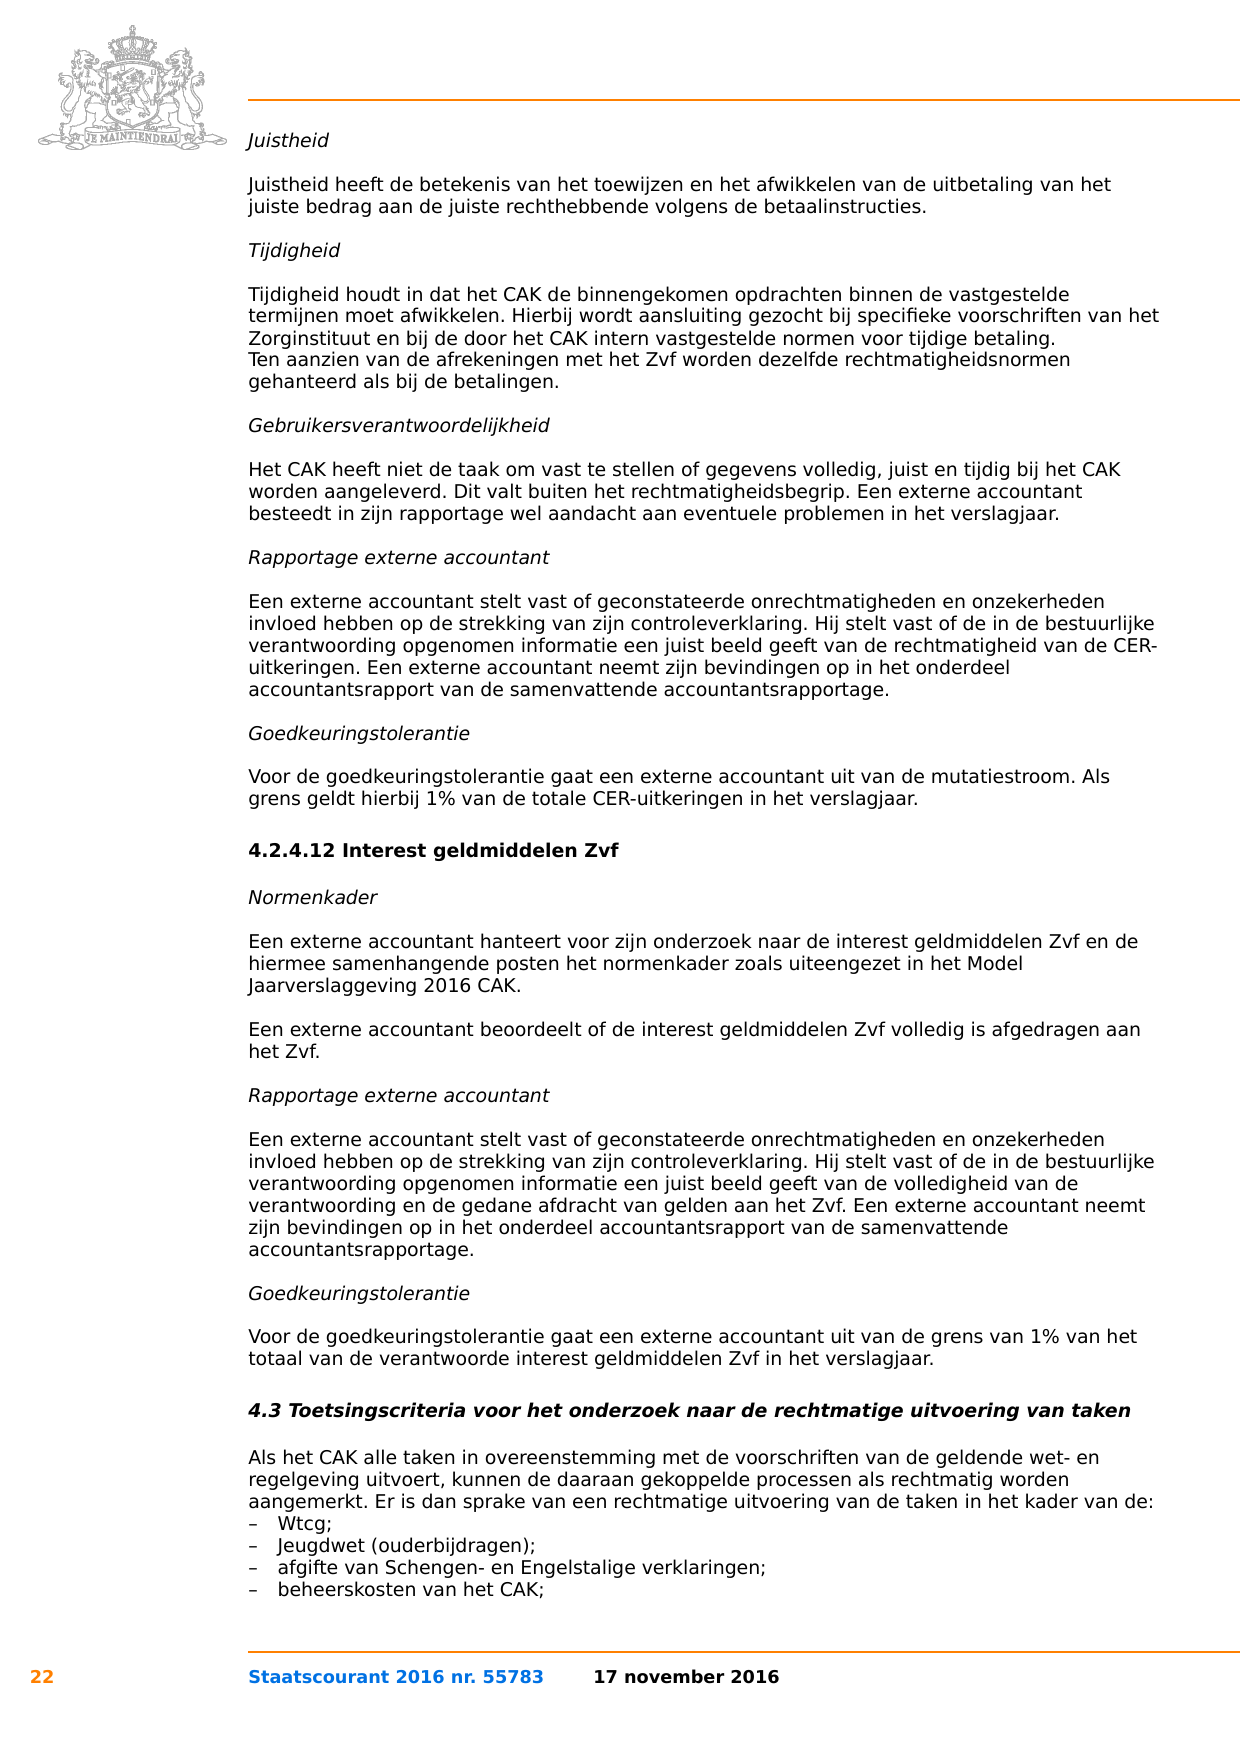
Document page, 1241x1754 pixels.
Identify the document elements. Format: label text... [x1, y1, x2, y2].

subtitle Goedkeuringstolerantie [248, 1282, 1163, 1304]
subtitle 4.2.4.12 Interest geldmiddelen Zvf [248, 840, 1163, 862]
subtitle Gebruikersverantwoordelijkheid [248, 415, 1163, 437]
text Een externe accountant hanteert voor zijn onderzoek naar de interest geldmiddelen Zvf en de hiermee samenhangende posten het normenkader zoals uiteengezet in het Model Jaarverslaggeving 2016 CAK. [248, 931, 1163, 997]
text Voor de goedkeuringstolerantie gaat een externe accountant uit van de grens van 1% van het totaal van de verantwoorde interest geldmiddelen Zvf in het verslagjaar. [248, 1326, 1163, 1370]
subtitle Tijdigheid [248, 239, 1163, 262]
text – afgifte van Schengen- en Engelstalige verklaringen; [248, 1557, 1163, 1579]
text Een externe accountant stelt vast of geconstateerde onrechtmatigheden en onzekerheden invloed hebben op de strekking van zijn controleverklaring. Hij stelt vast of de in de bestuurlijke verantwoording opgenomen informatie een juist beeld geeft van de volledigheid van de verantwoording en de gedane afdracht van gelden aan het Zvf. Een externe accountant neemt zijn bevindingen op in het onderdeel accountantsrapport van de samenvattende accountantsrapportage. [248, 1129, 1163, 1261]
text Als het CAK alle taken in overeenstemming met de voorschriften van de geldende wet- en regelgeving uitvoert, kunnen de daaraan gekoppelde processen als rechtmatig worden aangemerkt. Er is dan sprake van een rechtmatige uitvoering van de taken in het kader van de: [248, 1447, 1163, 1513]
text Ten aanzien van de afrekeningen met het Zvf worden dezelfde rechtmatigheidsnormen gehanteerd als bij de betalingen. [248, 349, 1163, 393]
text Een externe accountant stelt vast of geconstateerde onrechtmatigheden en onzekerheden invloed hebben op de strekking van zijn controleverklaring. Hij stelt vast of de in de bestuurlijke verantwoording opgenomen informatie een juist beeld geeft van de rechtmatigheid van de CER-uitkeringen. Een externe accountant neemt zijn bevindingen op in het onderdeel accountantsrapport van de samenvattende accountantsrapportage. [248, 591, 1163, 701]
text – beheerskosten van het CAK; [248, 1579, 1163, 1601]
text Tijdigheid houdt in dat het CAK de binnengekomen opdrachten binnen de vastgestelde termijnen moet afwikkelen. Hierbij wordt aansluiting gezocht bij specifieke voorschriften van het Zorginstituut en bij de door het CAK intern vastgestelde normen voor tijdige betaling. [248, 283, 1163, 349]
text Het CAK heeft niet de taak om vast te stellen of gegevens volledig, juist en tijdig bij het CAK worden aangeleverd. Dit valt buiten het rechtmatigheidsbegrip. Een externe accountant besteedt in zijn rapportage wel aandacht aan eventuele problemen in het verslagjaar. [248, 459, 1163, 525]
text Een externe accountant beoordeelt of de interest geldmiddelen Zvf volledig is afgedragen aan het Zvf. [248, 1019, 1163, 1063]
subtitle Rapportage externe accountant [248, 1085, 1163, 1107]
subtitle Rapportage externe accountant [248, 547, 1163, 569]
text Voor de goedkeuringstolerantie gaat een externe accountant uit van de mutatiestroom. Als grens geldt hierbij 1% van de totale CER-uitkeringen in het verslagjaar. [248, 766, 1163, 810]
text – Jeugdwet (ouderbijdragen); [248, 1535, 1163, 1557]
subtitle Juistheid [248, 130, 1163, 152]
text – Wtcg; [248, 1513, 1163, 1535]
subtitle Goedkeuringstolerantie [248, 722, 1163, 744]
text Juistheid heeft de betekenis van het toewijzen en het afwikkelen van de uitbetaling van het juiste bedrag aan de juiste rechthebbende volgens de betaalinstructies. [248, 174, 1163, 218]
picture [38, 25, 227, 150]
subtitle Normenkader [248, 887, 1163, 909]
subtitle 4.3 Toetsingscriteria voor het onderzoek naar de rechtmatige uitvoering van taken [248, 1400, 1163, 1422]
